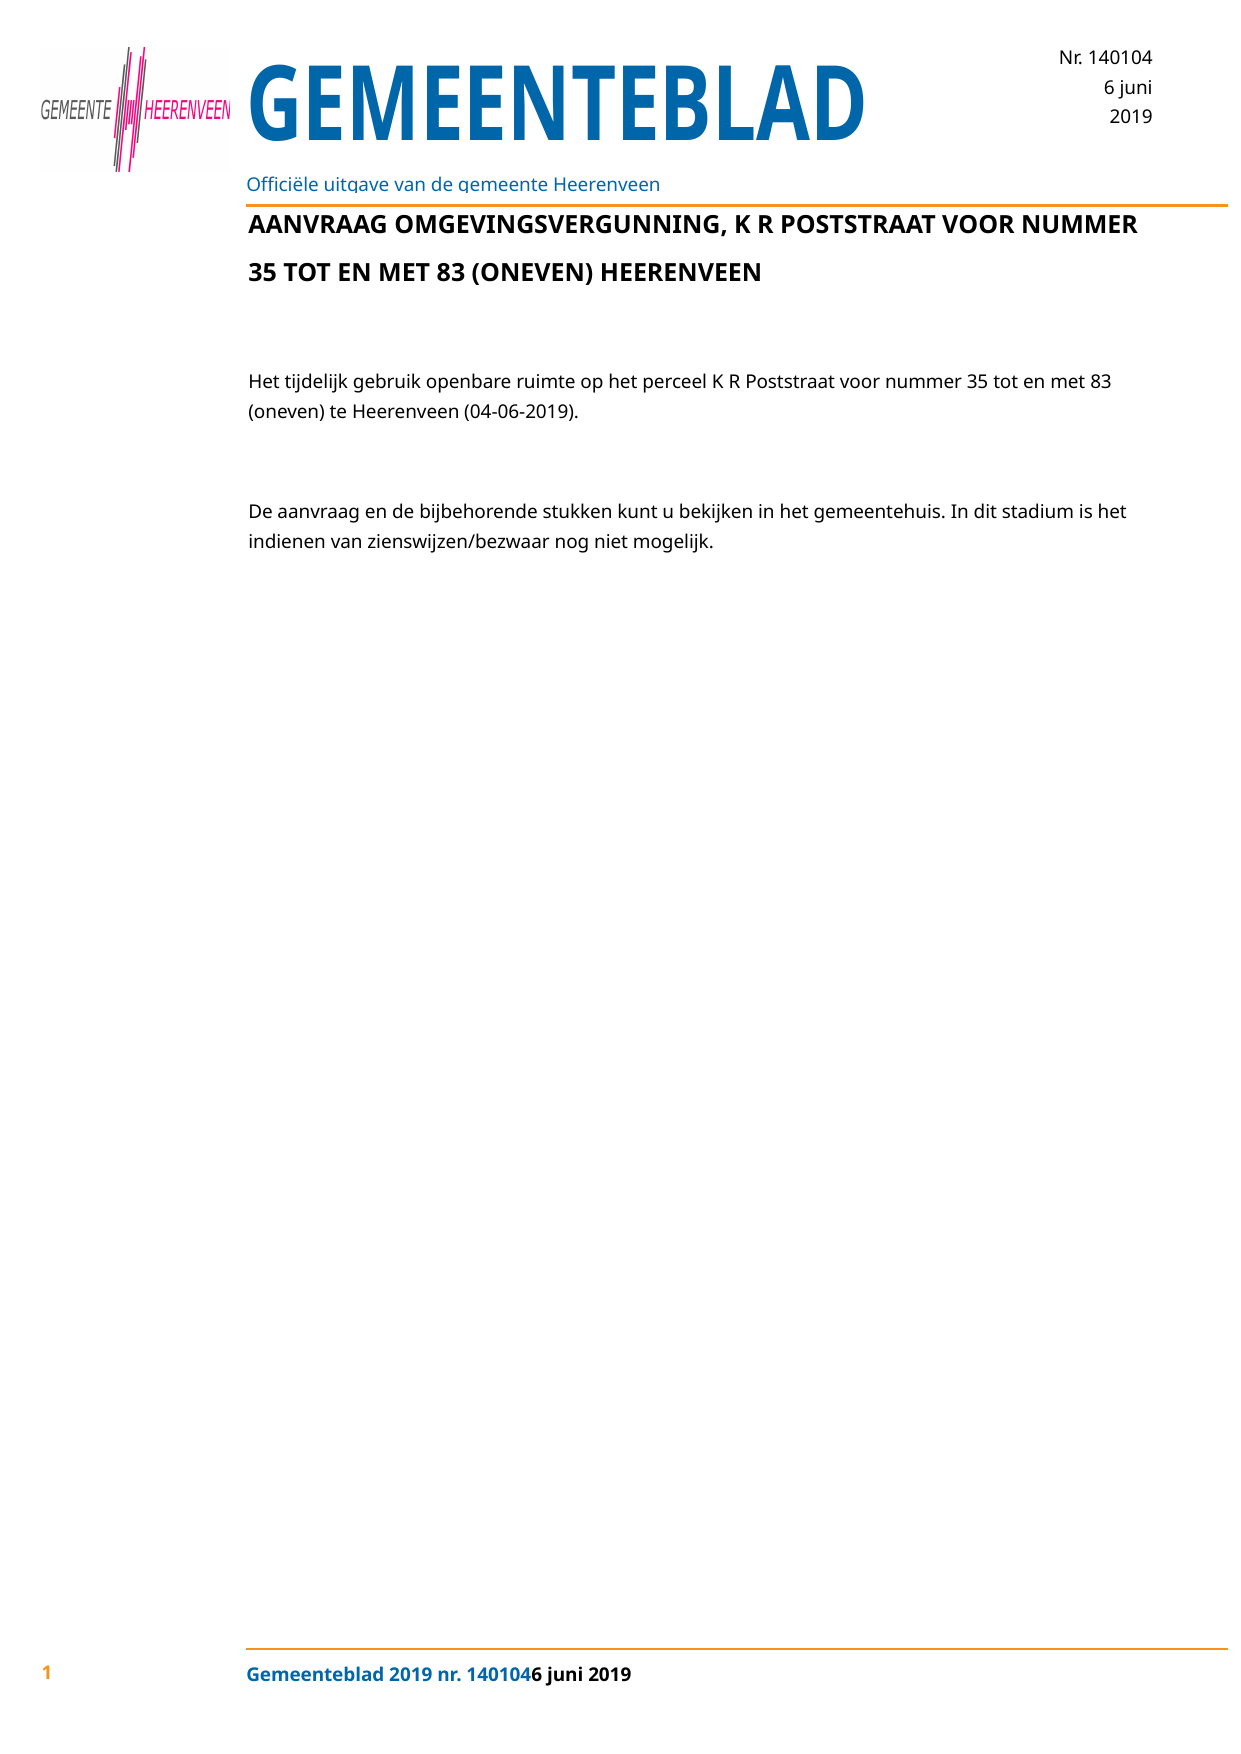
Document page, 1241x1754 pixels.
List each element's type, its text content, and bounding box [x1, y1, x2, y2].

text Het tijdelijk gebruik openbare ruimte op het perceel K R Poststraat voor nummer 35 tot en met 83 (oneven) te Heerenveen (04-06-2019). [248, 368, 1152, 424]
text De aanvraag en de bijbehorende stukken kunt u bekijken in het gemeentehuis. In dit stadium is het indienen van zienswijzen/bezwaar nog niet mogelijk. [248, 499, 1152, 554]
picture [41, 47, 231, 172]
text AANVRAAG OMGEVINGSVERGUNNING, K R POSTSTRAAT VOOR NUMMER 35 TOT EN MET 83 (ONEVEN) HEERENVEEN [248, 207, 1152, 288]
